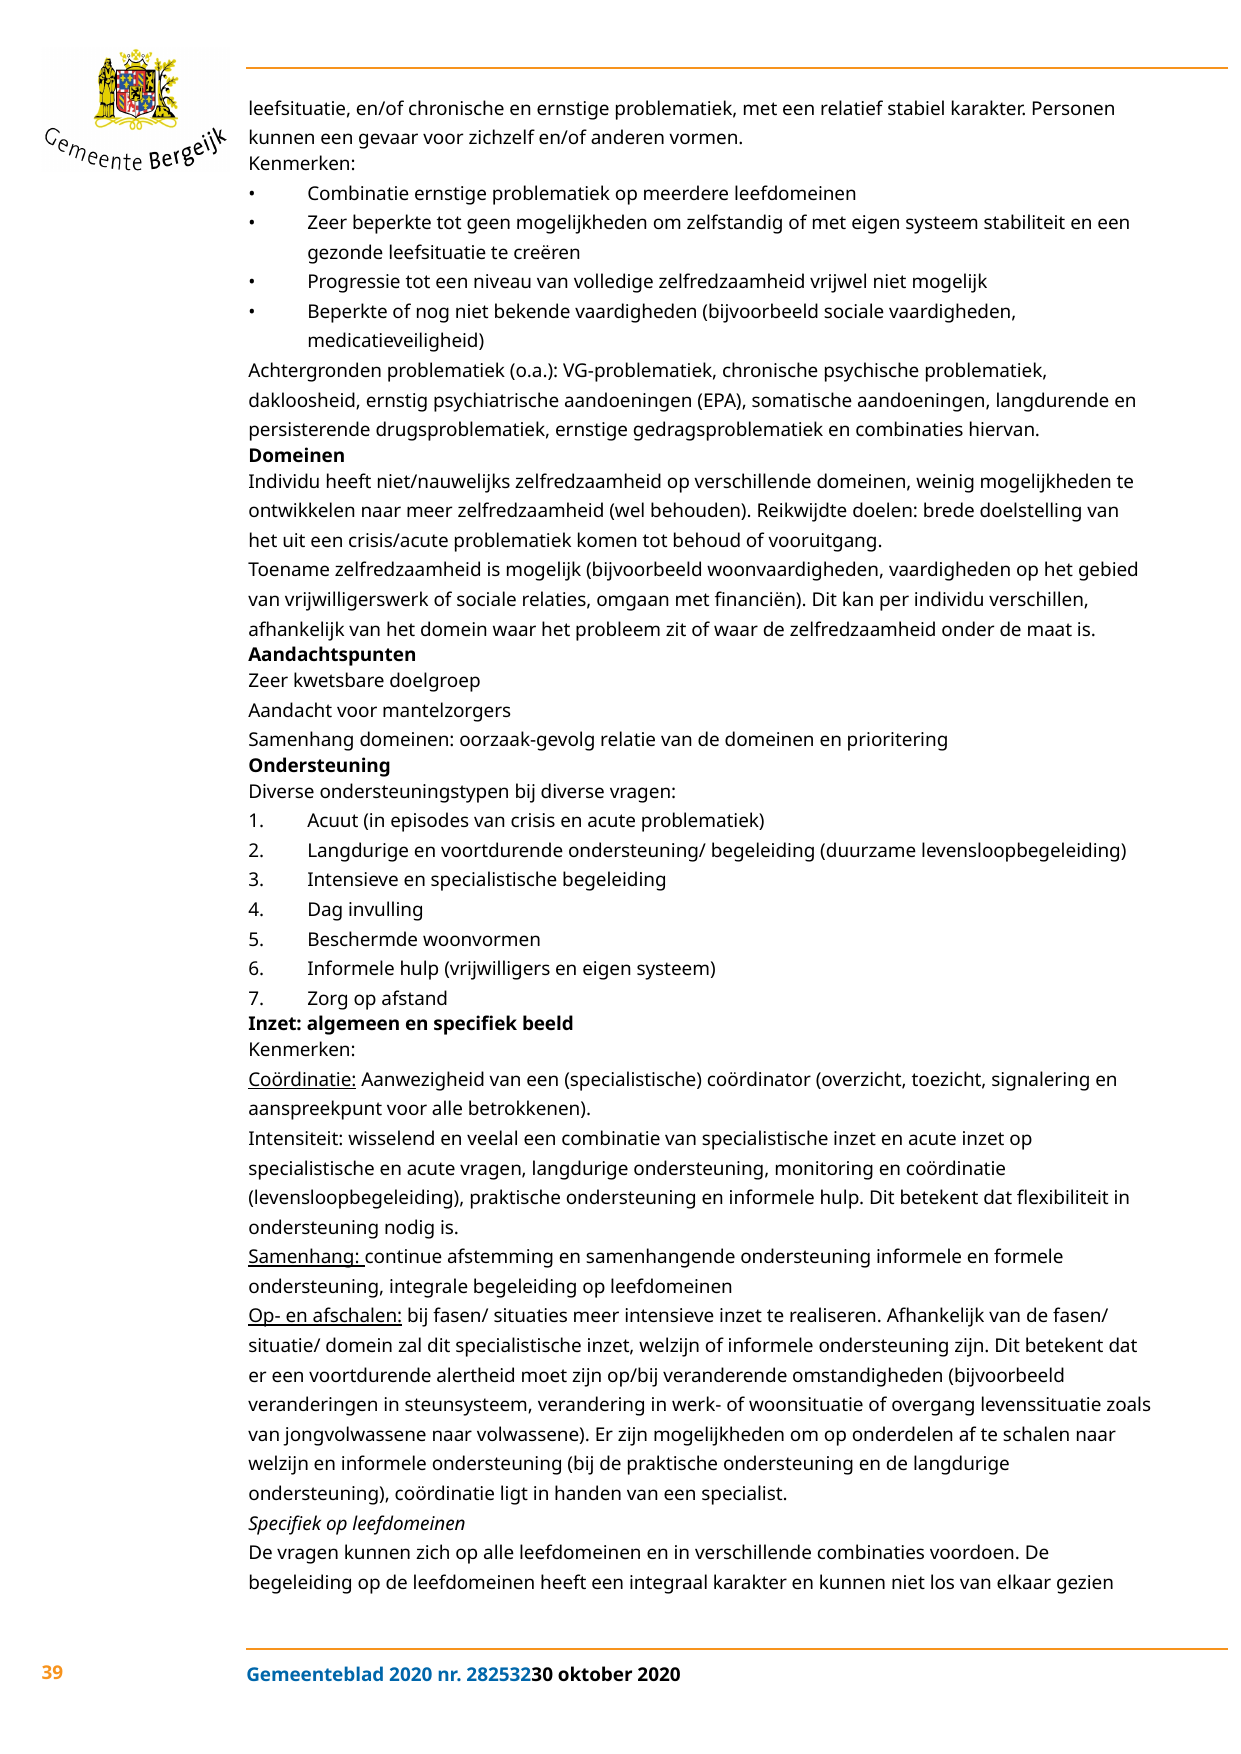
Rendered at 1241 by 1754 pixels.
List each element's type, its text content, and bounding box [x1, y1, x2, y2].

table_cell Kenmerken: Coördinatie: Aanwezigheid van een (specialistische) coördinator (overzicht, toezicht, signalering en aanspreekpunt voor alle betrokkenen). Intensiteit: wisselend en veelal een combinatie van specialistische inzet en acute inzet op specialistische en acute vragen, langdurige ondersteuning, monitoring en coördinatie (levensloopbegeleiding), praktische ondersteuning en informele hulp. Dit betekent dat flexibiliteit in ondersteuning nodig is. Samenhang: continue afstemming en samenhangende ondersteuning informele en formele ondersteuning, integrale begeleiding op leefdomeinen Op- en afschalen: bij fasen/ situaties meer intensieve inzet te realiseren. Afhankelijk van de fasen/ situatie/ domein zal dit specialistische inzet, welzijn of informele ondersteuning zijn. Dit betekent dat er een voortdurende alertheid moet zijn op/bij veranderende omstandigheden (bijvoorbeeld veranderingen in steunsysteem, verandering in werk- of woonsituatie of overgang levenssituatie zoals van jongvolwassene naar volwassene). Er zijn mogelijkheden om op onderdelen af te schalen naar welzijn en informele ondersteuning (bij de praktische ondersteuning en de langdurige ondersteuning), coördinatie ligt in handen van een specialist. Specifiek op leefdomeinen De vragen kunnen zich op alle leefdomeinen en in verschillende combinaties voordoen. De begeleiding op de leefdomeinen heeft een integraal karakter en kunnen niet los van elkaar gezien [248, 1036, 1152, 1594]
table_cell Aandachtspunten [248, 641, 1152, 667]
picture [41, 47, 231, 172]
table_cell Domeinen [248, 442, 1152, 468]
table_cell Individu heeft niet/nauwelijks zelfredzaamheid op verschillende domeinen, weinig mogelijkheden te ontwikkelen naar meer zelfredzaamheid (wel behouden). Reikwijdte doelen: brede doelstelling van het uit een crisis/acute problematiek komen tot behoud of vooruitgang. Toename zelfredzaamheid is mogelijk (bijvoorbeeld woonvaardigheden, vaardigheden op het gebied van vrijwilligerswerk of sociale relaties, omgaan met financiën). Dit kan per individu verschillen, afhankelijk van het domein waar het probleem zit of waar de zelfredzaamheid onder de maat is. [248, 468, 1152, 641]
table_cell Zeer kwetsbare doelgroep Aandacht voor mantelzorgers Samenhang domeinen: oorzaak-gevolg relatie van de domeinen en prioritering [248, 667, 1152, 752]
table_cell Inzet: algemeen en specifiek beeld [248, 1011, 1152, 1036]
table_cell Ondersteuning [248, 752, 1152, 778]
table_cell Kenmerken: Combinatie ernstige problematiek op meerdere leefdomeinen Zeer beperkte tot geen mogelijkheden om zelfstandig of met eigen systeem stabiliteit en een gezonde leefsituatie te creëren Progressie tot een niveau van volledige zelfredzaamheid vrijwel niet mogelijk Beperkte of nog niet bekende vaardigheden (bijvoorbeeld sociale vaardigheden, medicatieveiligheid) Achtergronden problematiek (o.a.): VG-problematiek, chronische psychische problematiek, dakloosheid, ernstig psychiatrische aandoeningen (EPA), somatische aandoeningen, langdurende en persisterende drugsproblematiek, ernstige gedragsproblematiek en combinaties hiervan. [248, 150, 1152, 442]
table_cell leefsituatie, en/of chronische en ernstige problematiek, met een relatief stabiel karakter. Personen kunnen een gevaar voor zichzelf en/of anderen vormen. [248, 95, 1152, 150]
table_cell Diverse ondersteuningstypen bij diverse vragen: Acuut (in episodes van crisis en acute problematiek) Langdurige en voortdurende ondersteuning/ begeleiding (duurzame levensloopbegeleiding) Intensieve en specialistische begeleiding Dag invulling Beschermde woonvormen Informele hulp (vrijwilligers en eigen systeem) Zorg op afstand [248, 778, 1152, 1011]
